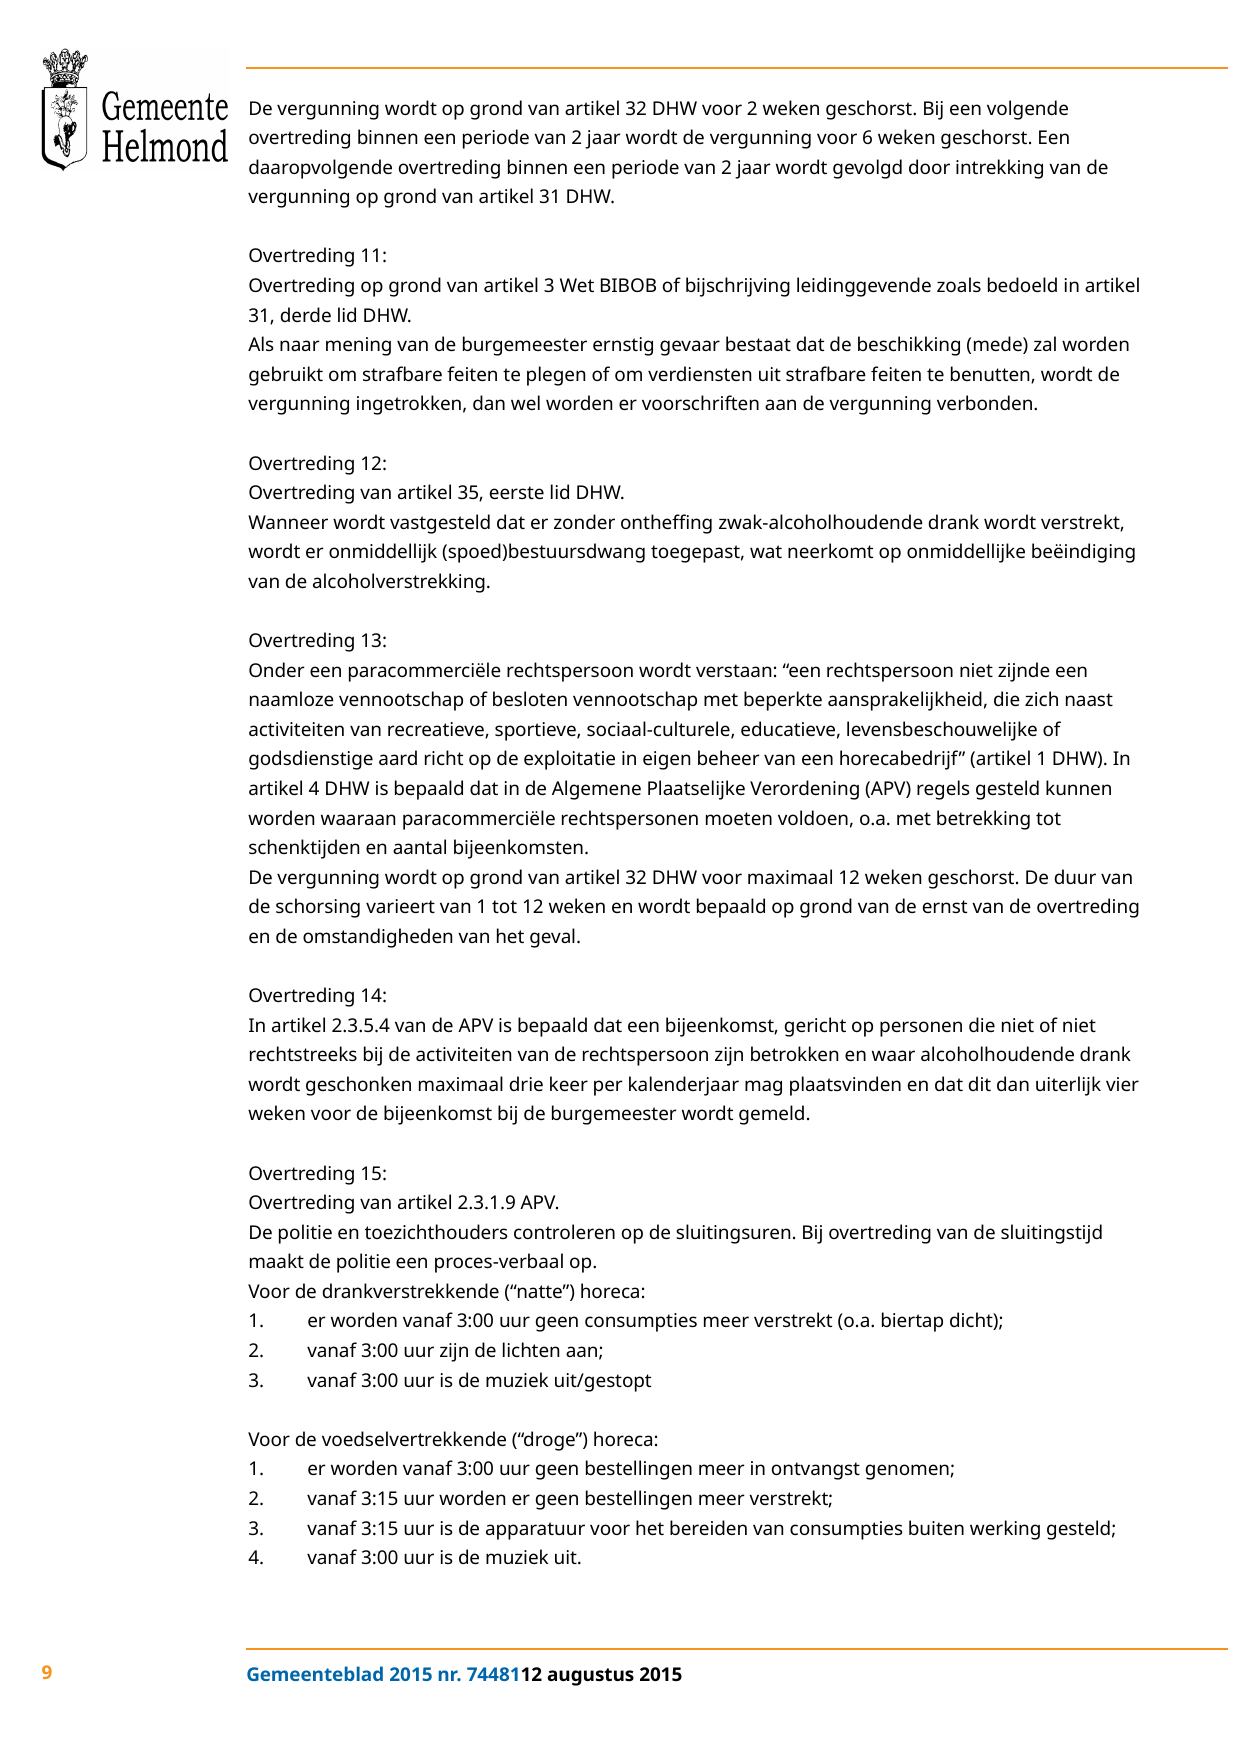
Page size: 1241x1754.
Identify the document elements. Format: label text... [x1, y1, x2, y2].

text De politie en toezichthouders controleren op de sluitingsuren. Bij overtreding van de sluitingstijd maakt de politie een proces-verbaal op. [248, 1219, 1152, 1274]
text Voor de voedselvertrekkende (“droge”) horeca: [248, 1426, 1152, 1452]
text Voor de drankverstrekkende (“natte”) horeca: [248, 1278, 1152, 1304]
text Overtreding 14: [248, 982, 1152, 1008]
list vanaf 3:00 uur is de muziek uit. [248, 1544, 1152, 1570]
list vanaf 3:00 uur zijn de lichten aan; [248, 1337, 1152, 1363]
list er worden vanaf 3:00 uur geen consumpties meer verstrekt (o.a. biertap dicht); [248, 1308, 1152, 1333]
list vanaf 3:15 uur is de apparatuur voor het bereiden van consumpties buiten werking gesteld; [248, 1515, 1152, 1541]
text Overtreding 12: [248, 450, 1152, 476]
text Overtreding 11: [248, 243, 1152, 268]
text Overtreding op grond van artikel 3 Wet BIBOB of bijschrijving leidinggevende zoals bedoeld in artikel 31, derde lid DHW. [248, 272, 1152, 328]
text Overtreding van artikel 35, eerste lid DHW. [248, 479, 1152, 505]
list er worden vanaf 3:00 uur geen bestellingen meer in ontvangst genomen; [248, 1456, 1152, 1481]
text In artikel 2.3.5.4 van de APV is bepaald dat een bijeenkomst, gericht op personen die niet of niet rechtstreeks bij de activiteiten van de rechtspersoon zijn betrokken en waar alcoholhoudende drank wordt geschonken maximaal drie keer per kalenderjaar mag plaatsvinden en dat dit dan uiterlijk vier weken voor de bijeenkomst bij de burgemeester wordt gemeld. [248, 1012, 1152, 1126]
text Overtreding 13: [248, 627, 1152, 653]
text Als naar mening van de burgemeester ernstig gevaar bestaat dat de beschikking (mede) zal worden gebruikt om strafbare feiten te plegen of om verdiensten uit strafbare feiten te benutten, wordt de vergunning ingetrokken, dan wel worden er voorschriften aan de vergunning verbonden. [248, 331, 1152, 416]
text De vergunning wordt op grond van artikel 32 DHW voor maximaal 12 weken geschorst. De duur van de schorsing varieert van 1 tot 12 weken en wordt bepaald op grond van de ernst van de overtreding en de omstandigheden van het geval. [248, 864, 1152, 949]
text Wanneer wordt vastgesteld dat er zonder ontheffing zwak-alcoholhoudende drank wordt verstrekt, wordt er onmiddellijk (spoed)bestuursdwang toegepast, wat neerkomt op onmiddellijke beëindiging van de alcoholverstrekking. [248, 509, 1152, 594]
text Overtreding 15: [248, 1160, 1152, 1186]
text Overtreding van artikel 2.3.1.9 APV. [248, 1189, 1152, 1215]
picture [41, 47, 231, 172]
text Onder een paracommerciële rechtspersoon wordt verstaan: “een rechtspersoon niet zijnde een naamloze vennootschap of besloten vennootschap met beperkte aansprakelijkheid, die zich naast activiteiten van recreatieve, sportieve, sociaal-culturele, educatieve, levensbeschouwelijke of godsdienstige aard richt op de exploitatie in eigen beheer van een horecabedrijf” (artikel 1 DHW). In artikel 4 DHW is bepaald dat in de Algemene Plaatselijke Verordening (APV) regels gesteld kunnen worden waaraan paracommerciële rechtspersonen moeten voldoen, o.a. met betrekking tot schenktijden en aantal bijeenkomsten. [248, 657, 1152, 860]
list vanaf 3:00 uur is de muziek uit/gestopt [248, 1367, 1152, 1393]
list vanaf 3:15 uur worden er geen bestellingen meer verstrekt; [248, 1485, 1152, 1511]
text De vergunning wordt op grond van artikel 32 DHW voor 2 weken geschorst. Bij een volgende overtreding binnen een periode van 2 jaar wordt de vergunning voor 6 weken geschorst. Een daaropvolgende overtreding binnen een periode van 2 jaar wordt gevolgd door intrekking van de vergunning op grond van artikel 31 DHW. [248, 95, 1152, 209]
